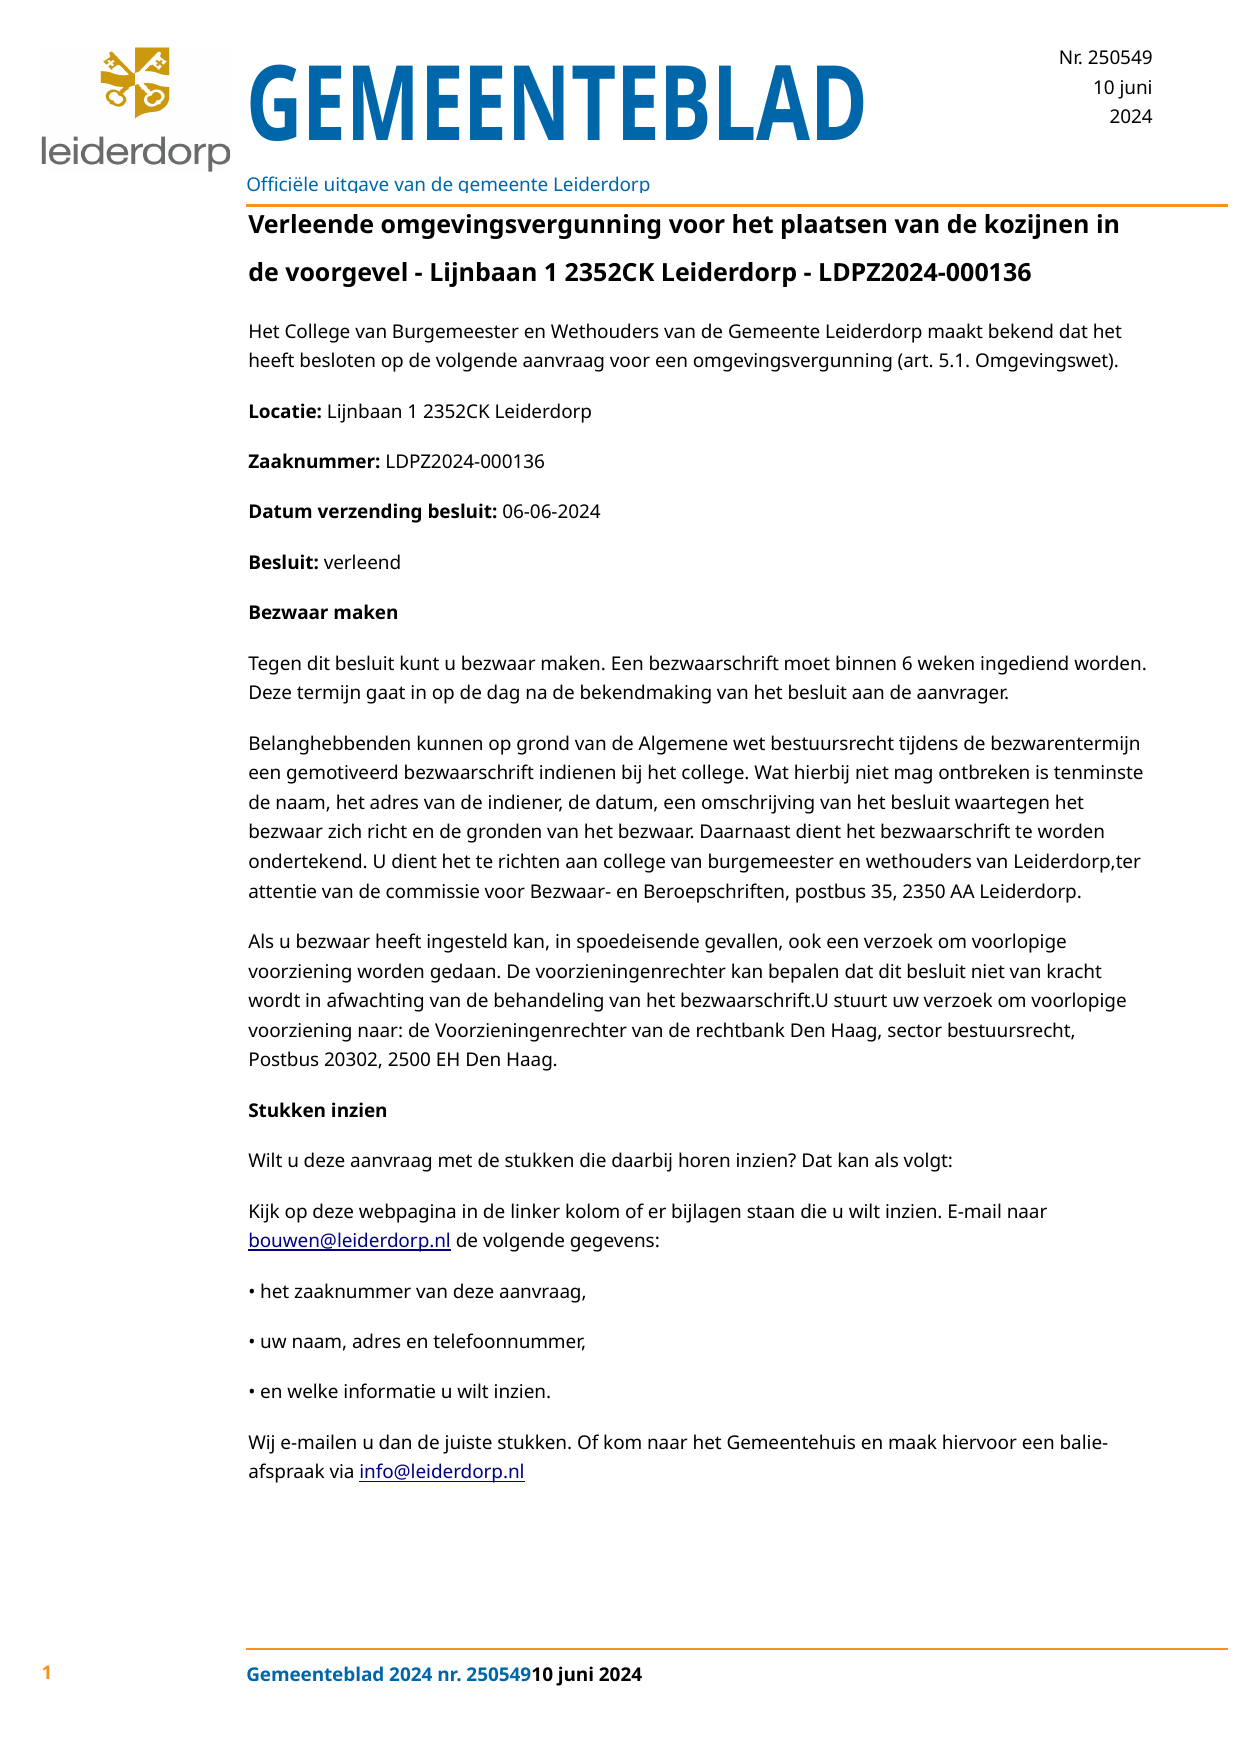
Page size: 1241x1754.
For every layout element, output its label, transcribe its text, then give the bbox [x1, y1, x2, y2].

text Wilt u deze aanvraag met de stukken die daarbij horen inzien? Dat kan als volgt: [248, 1147, 1152, 1173]
picture [41, 47, 231, 172]
text Locatie: Lijnbaan 1 2352CK Leiderdorp [248, 398, 1152, 424]
text Zaaknummer: LDPZ2024-000136 [248, 448, 1152, 474]
text • het zaaknummer van deze aanvraag, [248, 1278, 1152, 1304]
text Als u bezwaar heeft ingesteld kan, in spoedeisende gevallen, ook een verzoek om voorlopige voorziening worden gedaan. De voorzieningenrechter kan bepalen dat dit besluit niet van kracht wordt in afwachting van de behandeling van het bezwaarschrift.U stuurt uw verzoek om voorlopige voorziening naar: de Voorzieningenrechter van de rechtbank Den Haag, sector bestuursrecht, Postbus 20302, 2500 EH Den Haag. [248, 928, 1152, 1072]
text Kijk op deze webpagina in de linker kolom of er bijlagen staan die u wilt inzien. E-mail naar bouwen@leiderdorp.nl de volgende gegevens: [248, 1198, 1152, 1253]
text Bezwaar maken [248, 599, 1152, 625]
text • en welke informatie u wilt inzien. [248, 1379, 1152, 1404]
text Datum verzending besluit: 06-06-2024 [248, 499, 1152, 524]
text Stukken inzien [248, 1097, 1152, 1123]
text Besluit: verleend [248, 549, 1152, 575]
text Wij e-mailen u dan de juiste stukken. Of kom naar het Gemeentehuis en maak hiervoor een balie-afspraak via info@leiderdorp.nl [248, 1429, 1152, 1484]
text Tegen dit besluit kunt u bezwaar maken. Een bezwaarschrift moet binnen 6 weken ingediend worden. Deze termijn gaat in op de dag na de bekendmaking van het besluit aan de aanvrager. [248, 650, 1152, 705]
text Verleende omgevingsvergunning voor het plaatsen van de kozijnen in de voorgevel - Lijnbaan 1 2352CK Leiderdorp - LDPZ2024-000136 [248, 207, 1152, 288]
text • uw naam, adres en telefoonnummer, [248, 1328, 1152, 1354]
text Het College van Burgemeester en Wethouders van de Gemeente Leiderdorp maakt bekend dat het heeft besloten op de volgende aanvraag voor een omgevingsvergunning (art. 5.1. Omgevingswet). [248, 318, 1152, 373]
text Belanghebbenden kunnen op grond van de Algemene wet bestuursrecht tijdens de bezwarentermijn een gemotiveerd bezwaarschrift indienen bij het college. Wat hierbij niet mag ontbreken is tenminste de naam, het adres van de indiener, de datum, een omschrijving van het besluit waartegen het bezwaar zich richt en de gronden van het bezwaar. Daarnaast dient het bezwaarschrift te worden ondertekend. U dient het te richten aan college van burgemeester en wethouders van Leiderdorp,ter attentie van de commissie voor Bezwaar- en Beroepschriften, postbus 35, 2350 AA Leiderdorp. [248, 730, 1152, 904]
